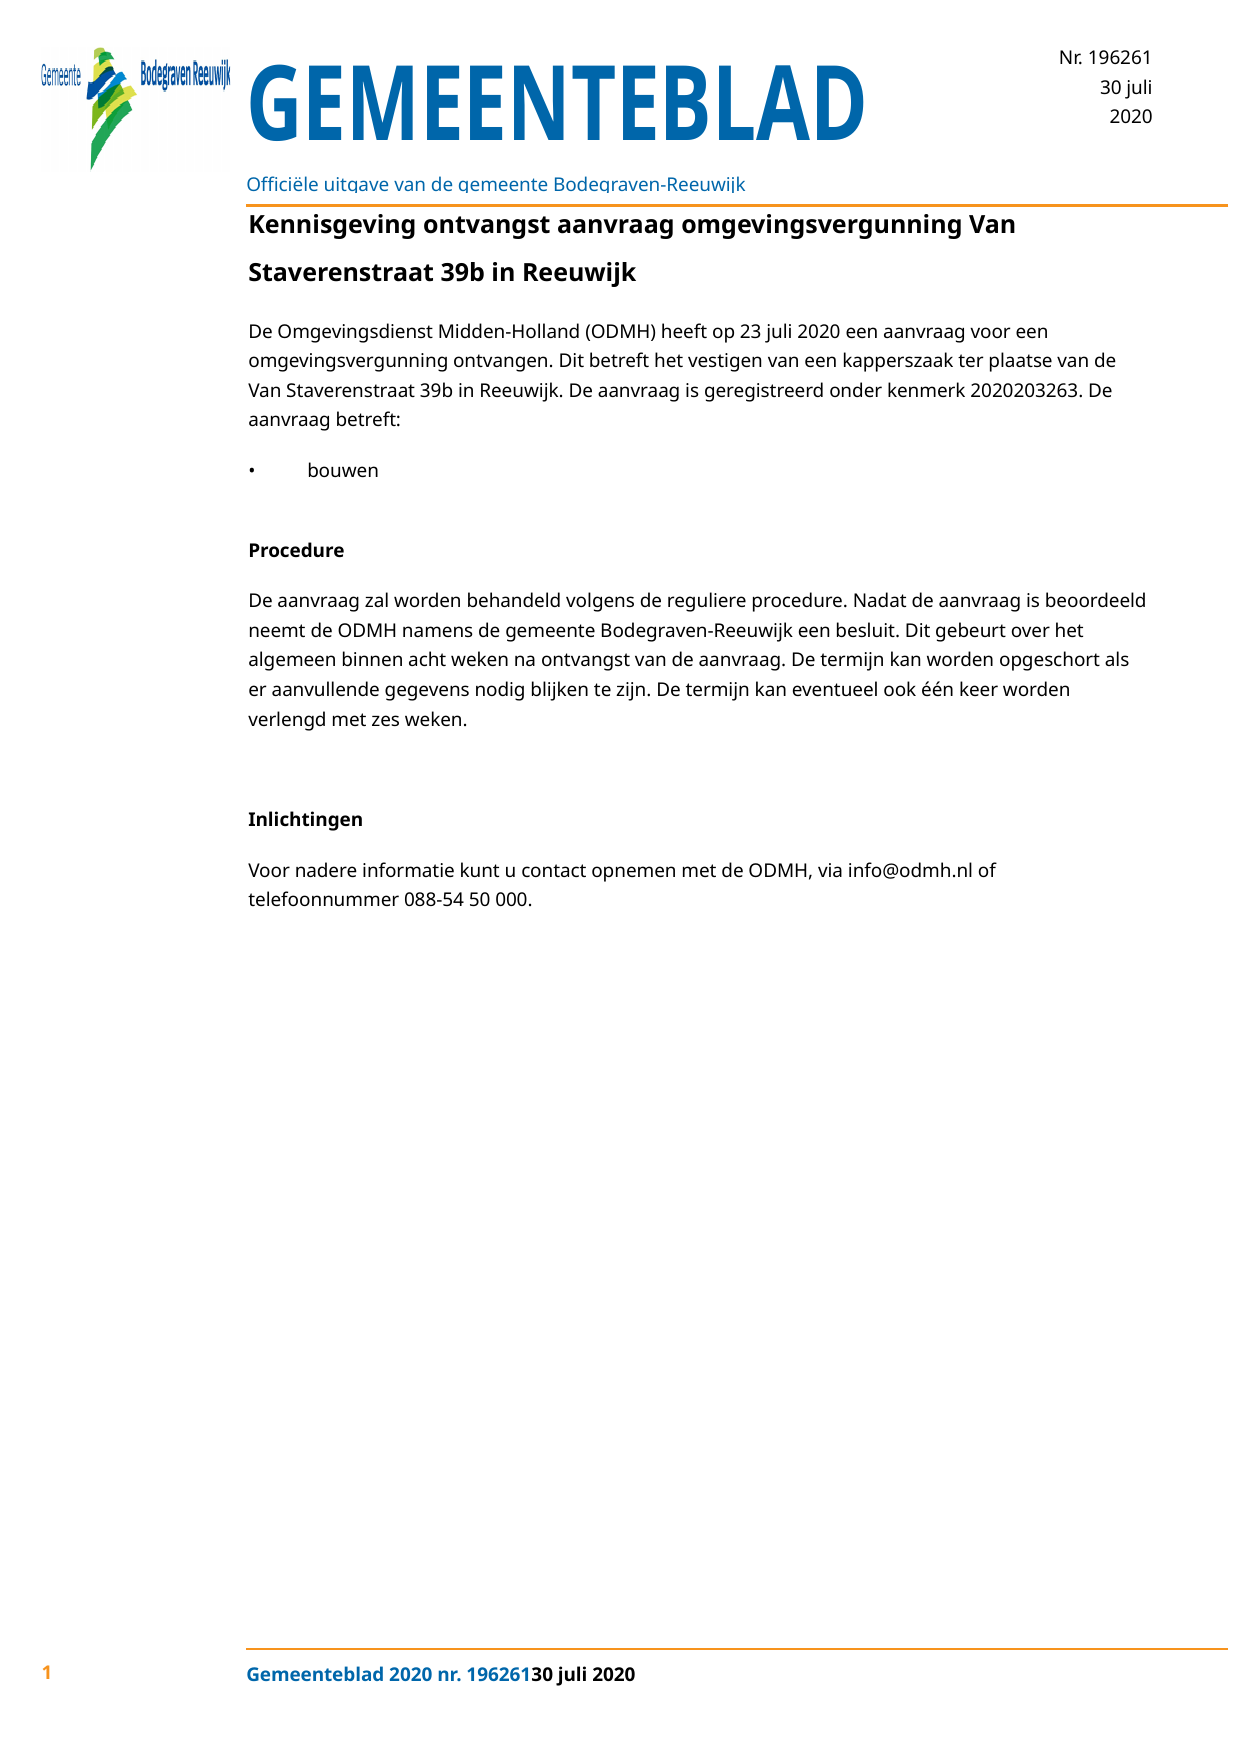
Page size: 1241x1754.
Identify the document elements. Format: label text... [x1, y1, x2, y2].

list bouwen [248, 457, 1152, 483]
text De aanvraag zal worden behandeld volgens de reguliere procedure. Nadat de aanvraag is beoordeeld neemt de ODMH namens de gemeente Bodegraven-Reeuwijk een besluit. Dit gebeurt over het algemeen binnen acht weken na ontvangst van de aanvraag. De termijn kan worden opgeschort als er aanvullende gegevens nodig blijken te zijn. De termijn kan eventueel ook één keer worden verlengd met zes weken. [248, 587, 1152, 732]
text De Omgevingsdienst Midden-Holland (ODMH) heeft op 23 juli 2020 een aanvraag voor een omgevingsvergunning ontvangen. Dit betreft het vestigen van een kapperszaak ter plaatse van de Van Staverenstraat 39b in Reeuwijk. De aanvraag is geregistreerd onder kenmerk 2020203263. De aanvraag betreft: [248, 318, 1152, 432]
text Procedure [248, 537, 1152, 563]
text Inlichtingen [248, 807, 1152, 832]
text Kennisgeving ontvangst aanvraag omgevingsvergunning Van Staverenstraat 39b in Reeuwijk [248, 207, 1152, 288]
picture [41, 47, 231, 172]
text Voor nadere informatie kunt u contact opnemen met de ODMH, via info@odmh.nl of telefoonnummer 088-54 50 000. [248, 857, 1152, 912]
